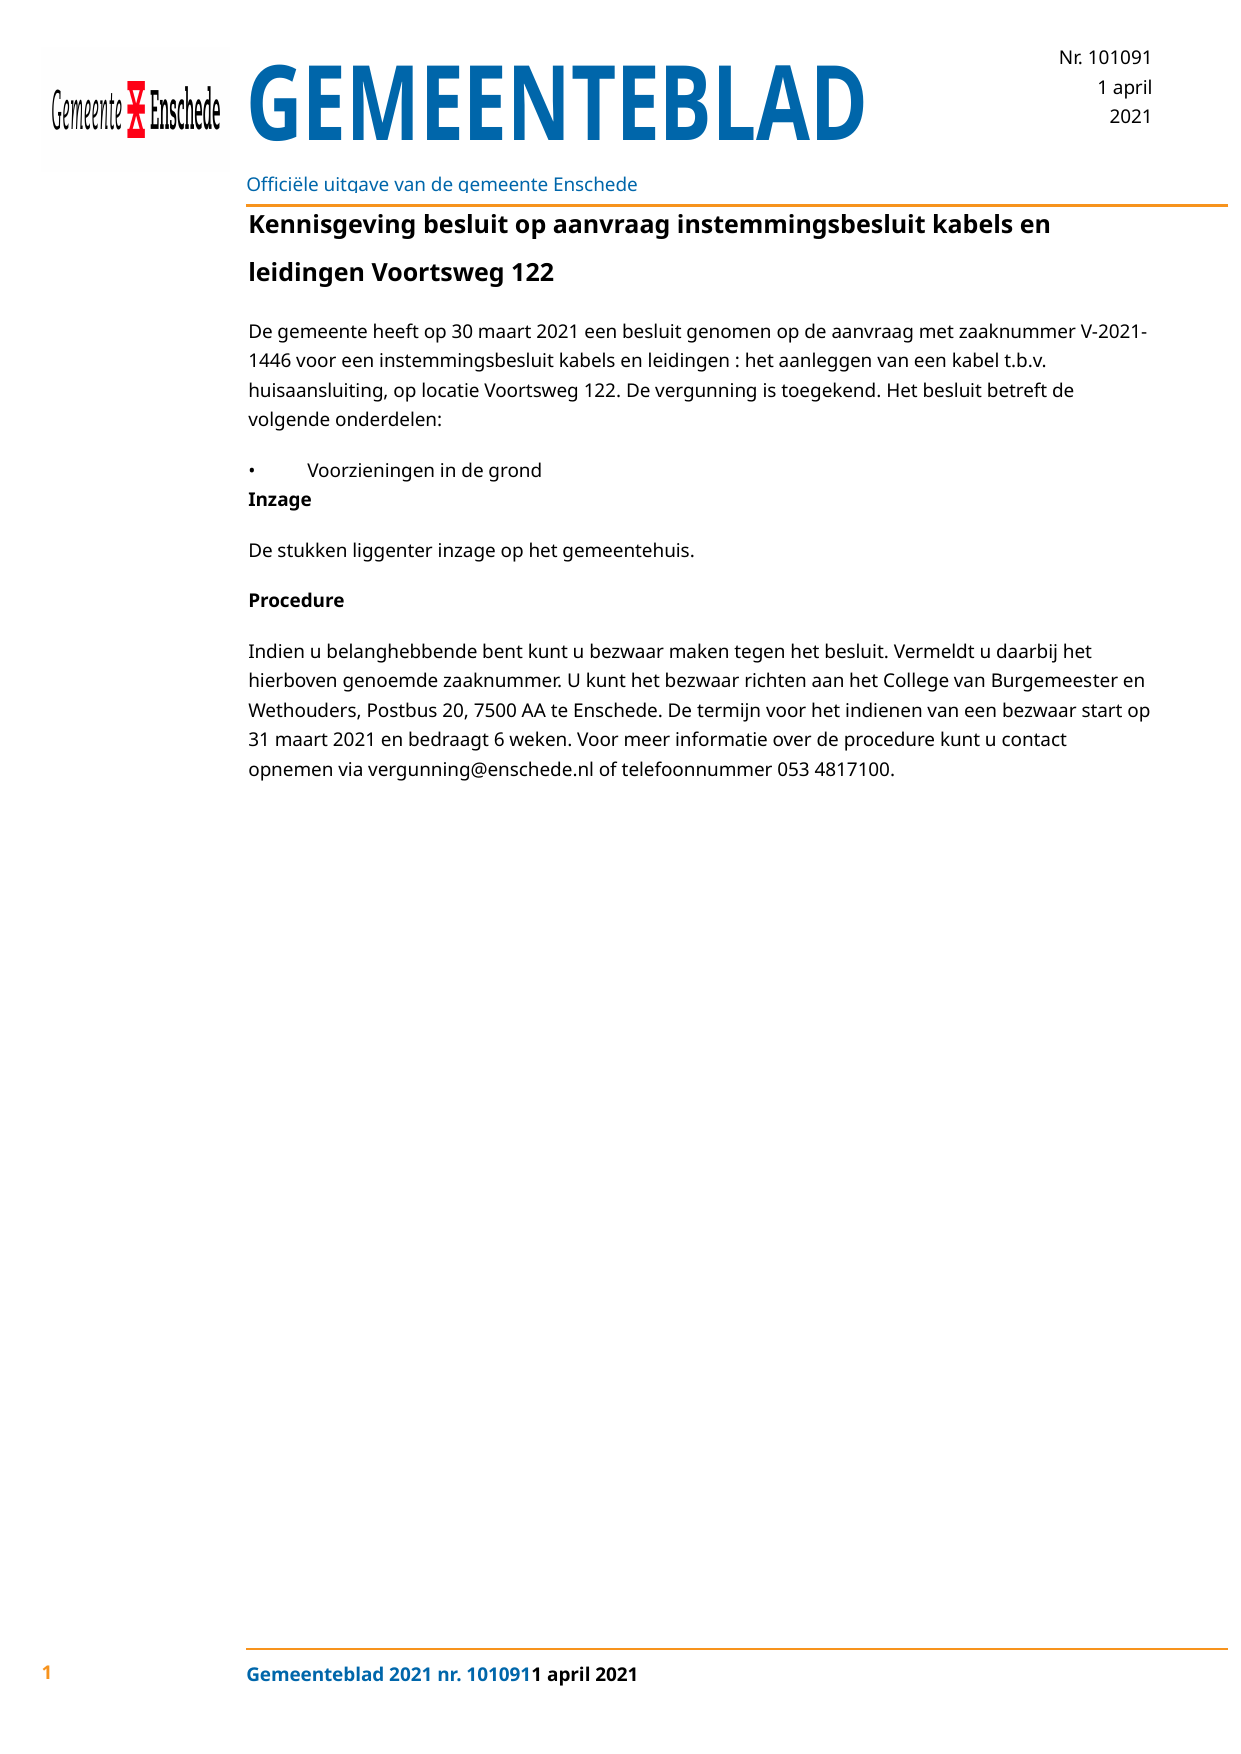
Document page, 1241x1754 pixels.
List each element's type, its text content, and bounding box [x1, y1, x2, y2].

text De gemeente heeft op 30 maart 2021 een besluit genomen op de aanvraag met zaaknummer V-2021-1446 voor een instemmingsbesluit kabels en leidingen : het aanleggen van een kabel t.b.v. huisaansluiting, op locatie Voortsweg 122. De vergunning is toegekend. Het besluit betreft de volgende onderdelen: [248, 318, 1152, 432]
list Voorzieningen in de grond [248, 457, 1152, 483]
text De stukken liggenter inzage op het gemeentehuis. [248, 537, 1152, 563]
text Procedure [248, 587, 1152, 613]
text Inzage [248, 487, 1152, 512]
text Indien u belanghebbende bent kunt u bezwaar maken tegen het besluit. Vermeldt u daarbij het hierboven genoemde zaaknummer. U kunt het bezwaar richten aan het College van Burgemees­ter en Wethouders, Postbus 20, 7500 AA te Enschede. De termijn voor het indienen van een bezwaar start op 31 maart 2021 en bedraagt 6 weken. Voor meer informatie over de procedure kunt u contact opnemen via vergunning@enschede.nl of telefoonnummer 053 4817100. [248, 638, 1152, 782]
picture [41, 47, 231, 172]
text Kennisgeving besluit op aanvraag instemmingsbesluit kabels en leidingen Voortsweg 122 [248, 207, 1152, 288]
